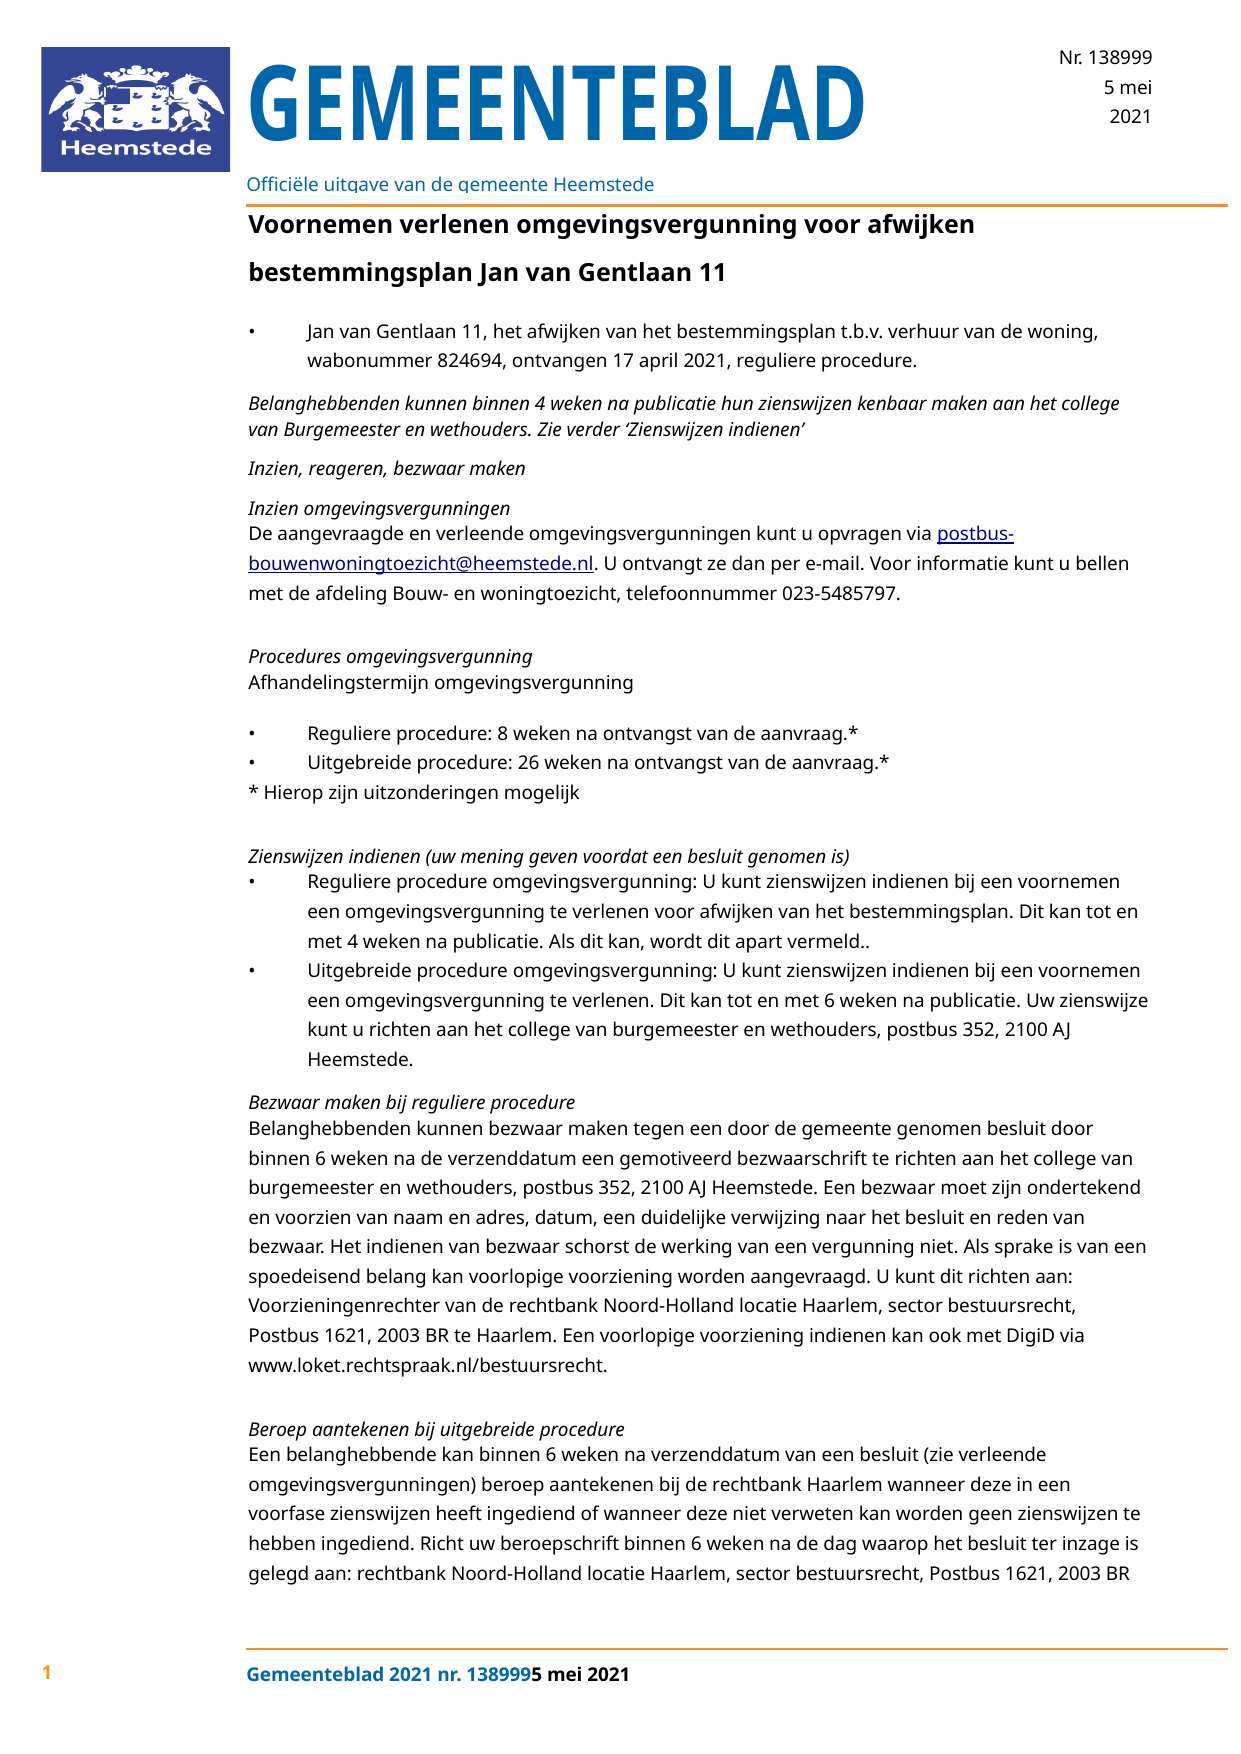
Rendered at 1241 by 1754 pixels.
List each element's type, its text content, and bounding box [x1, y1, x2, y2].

text Belanghebbenden kunnen binnen 4 weken na publicatie hun zienswijzen kenbaar maken aan het college van Burgemeester en wethouders. Zie verder ‘Zienswijzen indienen’ [248, 391, 1152, 442]
list Uitgebreide procedure: 26 weken na ontvangst van de aanvraag.* [248, 749, 1152, 775]
list Jan van Gentlaan 11, het afwijken van het bestemmingsplan t.b.v. verhuur van de woning, [248, 318, 1152, 344]
text De aangevraagde en verleende omgevingsvergunningen kunt u opvragen via postbus-bouwenwoningtoezicht@heemstede.nl. U ontvangt ze dan per e-mail. Voor informatie kunt u bellen met de afdeling Bouw- en woningtoezicht, telefoonnummer 023-5485797. [248, 521, 1152, 606]
list Reguliere procedure omgevingsvergunning: U kunt zienswijzen indienen bij een voornemen een omgevingsvergunning te verlenen voor afwijken van het bestemmingsplan. Dit kan tot en met 4 weken na publicatie. Als dit kan, wordt dit apart vermeld.. [248, 869, 1152, 954]
text Beroep aantekenen bij uitgebreide procedure [248, 1416, 1152, 1441]
text Zienswijzen indienen (uw mening geven voordat een besluit genomen is) [248, 843, 1152, 869]
list Reguliere procedure: 8 weken na ontvangst van de aanvraag.* [248, 720, 1152, 746]
text Voornemen verlenen omgevingsvergunning voor afwijken bestemmingsplan Jan van Gentlaan 11 [248, 207, 1152, 288]
text Bezwaar maken bij reguliere procedure [248, 1089, 1152, 1115]
text Een belanghebbende kan binnen 6 weken na verzenddatum van een besluit (zie verleende omgevingsvergunningen) beroep aantekenen bij de rechtbank Haarlem wanneer deze in een voorfase zienswijzen heeft ingediend of wanneer deze niet verweten kan worden geen zienswijzen te hebben ingediend. Richt uw beroepschrift binnen 6 weken na de dag waarop het besluit ter inzage is gelegd aan: rechtbank Noord-Holland locatie Haarlem, sector bestuursrecht, Postbus 1621, 2003 BR [248, 1441, 1152, 1586]
text Belanghebbenden kunnen bezwaar maken tegen een door de gemeente genomen besluit door binnen 6 weken na de verzenddatum een gemotiveerd bezwaarschrift te richten aan het college van burgemeester en wethouders, postbus 352, 2100 AJ Heemstede. Een bezwaar moet zijn ondertekend en voorzien van naam en adres, datum, een duidelijke verwijzing naar het besluit en reden van bezwaar. Het indienen van bezwaar schorst de werking van een vergunning niet. Als sprake is van een spoedeisend belang kan voorlopige voorziening worden aangevraagd. U kunt dit richten aan: Voorzieningenrechter van de rechtbank Noord-Holland locatie Haarlem, sector bestuursrecht, Postbus 1621, 2003 BR te Haarlem. Een voorlopige voorziening indienen kan ook met DigiD via www.loket.rechtspraak.nl/bestuursrecht. [248, 1115, 1152, 1377]
text Afhandelingstermijn omgevingsvergunning [248, 669, 1152, 695]
list wabonummer 824694, ontvangen 17 april 2021, reguliere procedure. [248, 347, 1152, 373]
text Procedures omgevingsvergunning [248, 644, 1152, 669]
text * Hierop zijn uitzonderingen mogelijk [248, 779, 1152, 805]
picture [41, 47, 231, 172]
text Inzien, reageren, bezwaar maken [248, 456, 1152, 481]
text Inzien omgevingsvergunningen [248, 495, 1152, 521]
list Uitgebreide procedure omgevingsvergunning: U kunt zienswijzen indienen bij een voornemen een omgevingsvergunning te verlenen. Dit kan tot en met 6 weken na publicatie. Uw zienswijze kunt u richten aan het college van burgemeester en wethouders, postbus 352, 2100 AJ Heemstede. [248, 957, 1152, 1072]
